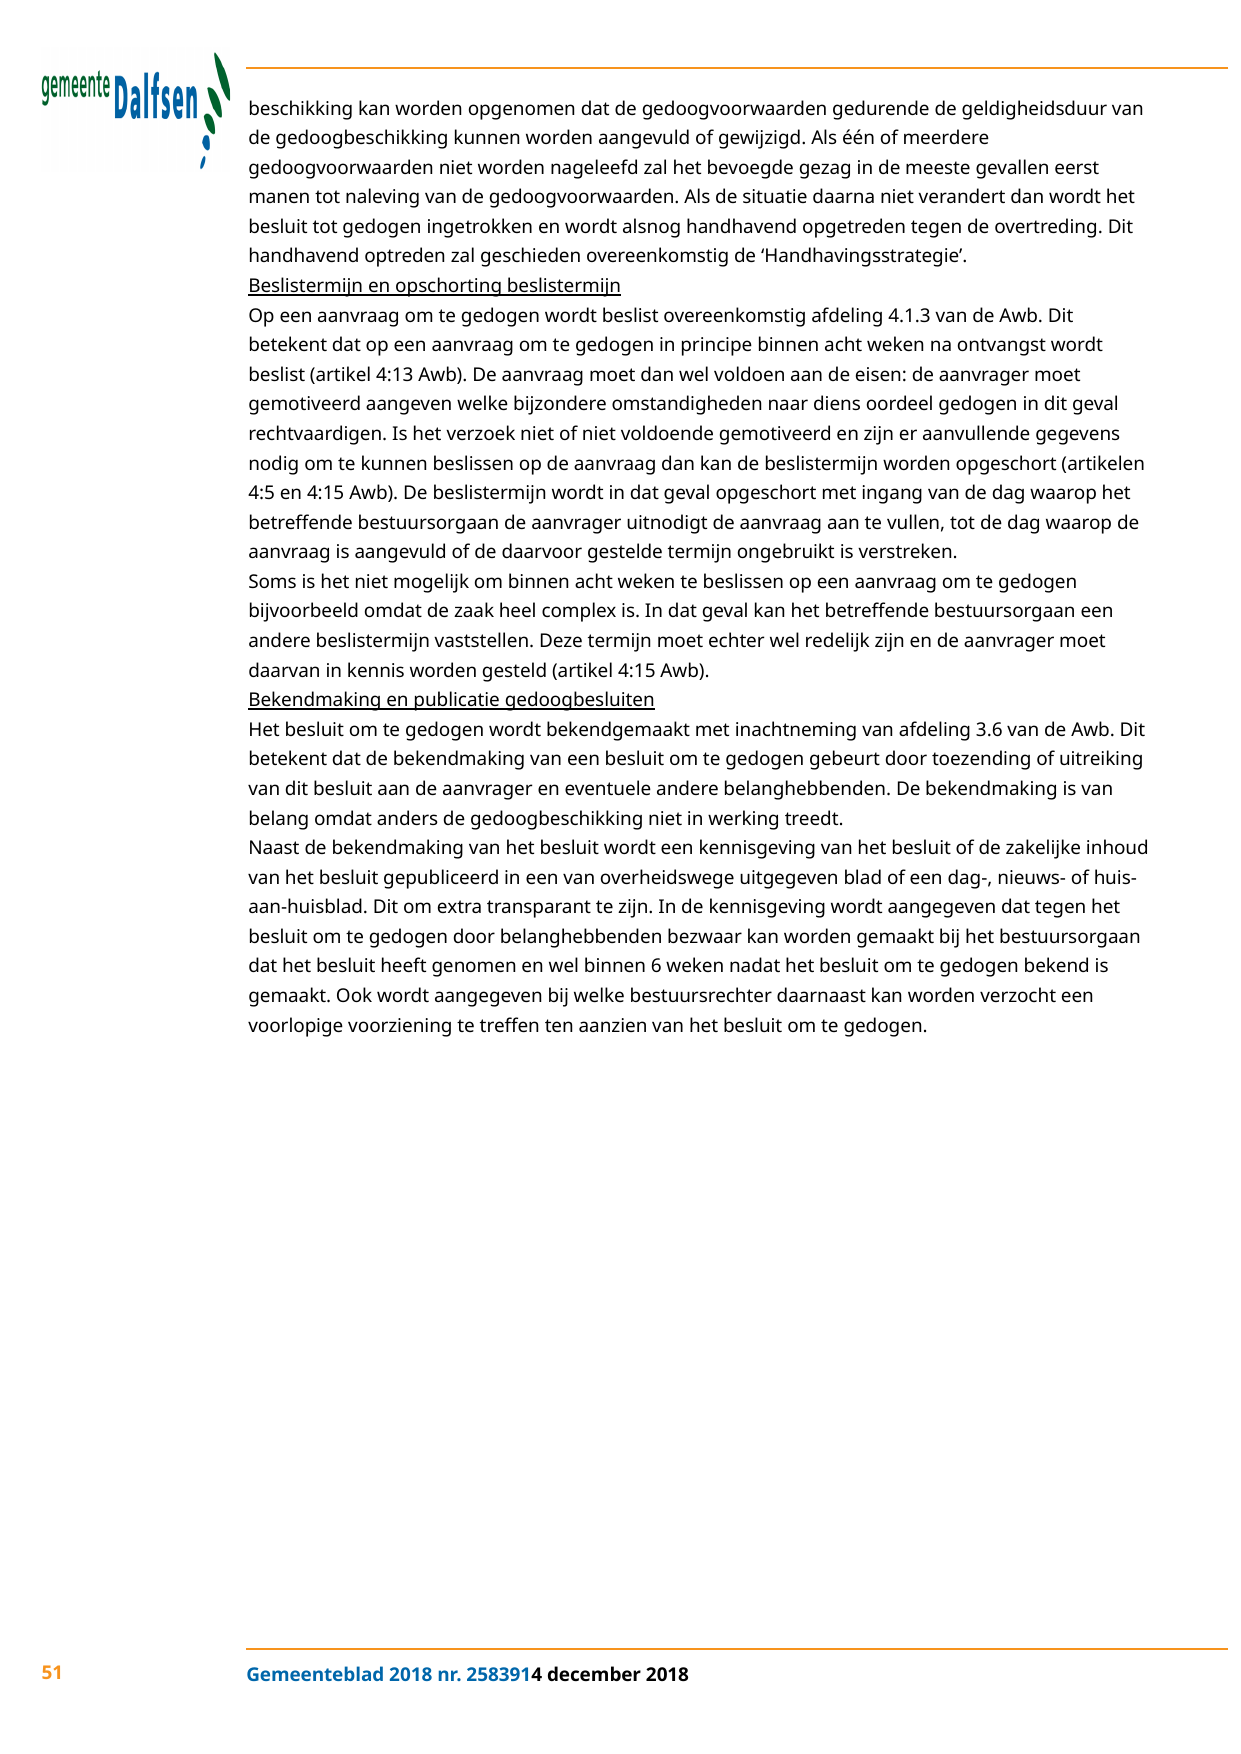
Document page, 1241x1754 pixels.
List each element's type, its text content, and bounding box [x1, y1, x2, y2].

text Op een aanvraag om te gedogen wordt beslist overeenkomstig afdeling 4.1.3 van de Awb. Dit betekent dat op een aanvraag om te gedogen in principe binnen acht weken na ontvangst wordt beslist (artikel 4:13 Awb). De aanvraag moet dan wel voldoen aan de eisen: de aanvrager moet gemotiveerd aangeven welke bijzondere omstandigheden naar diens oordeel gedogen in dit geval rechtvaardigen. Is het verzoek niet of niet voldoende gemotiveerd en zijn er aanvullende gegevens nodig om te kunnen beslissen op de aanvraag dan kan de beslistermijn worden opgeschort (artikelen 4:5 en 4:15 Awb). De beslistermijn wordt in dat geval opgeschort met ingang van de dag waarop het betreffende bestuursorgaan de aanvrager uitnodigt de aanvraag aan te vullen, tot de dag waarop de aanvraag is aangevuld of de daarvoor gestelde termijn ongebruikt is verstreken. [248, 302, 1152, 564]
text Het besluit om te gedogen wordt bekendgemaakt met inachtneming van afdeling 3.6 van de Awb. Dit betekent dat de bekendmaking van een besluit om te gedogen gebeurt door toezending of uitreiking van dit besluit aan de aanvrager en eventuele andere belanghebbenden. De bekendmaking is van belang omdat anders de gedoogbeschikking niet in werking treedt. [248, 716, 1152, 831]
text Beslistermijn en opschorting beslistermijn [248, 272, 1152, 298]
text beschikking kan worden opgenomen dat de gedoogvoorwaarden gedurende de geldigheidsduur van de gedoogbeschikking kunnen worden aangevuld of gewijzigd. Als één of meerdere gedoogvoorwaarden niet worden nageleefd zal het bevoegde gezag in de meeste gevallen eerst manen tot naleving van de gedoogvoorwaarden. Als de situatie daarna niet verandert dan wordt het besluit tot gedogen ingetrokken en wordt alsnog handhavend opgetreden tegen de overtreding. Dit handhavend optreden zal geschieden overeenkomstig de ‘Handhavingsstrategie’. [248, 95, 1152, 268]
text Naast de bekendmaking van het besluit wordt een kennisgeving van het besluit of de zakelijke inhoud van het besluit gepubliceerd in een van overheidswege uitgegeven blad of een dag-, nieuws- of huis-aan-huisblad. Dit om extra transparant te zijn. In de kennisgeving wordt aangegeven dat tegen het besluit om te gedogen door belanghebbenden bezwaar kan worden gemaakt bij het bestuursorgaan dat het besluit heeft genomen en wel binnen 6 weken nadat het besluit om te gedogen bekend is gemaakt. Ook wordt aangegeven bij welke bestuursrechter daarnaast kan worden verzocht een voorlopige voorziening te treffen ten aanzien van het besluit om te gedogen. [248, 834, 1152, 1038]
picture [41, 47, 231, 172]
text Bekendmaking en publicatie gedoogbesluiten [248, 686, 1152, 712]
text Soms is het niet mogelijk om binnen acht weken te beslissen op een aanvraag om te gedogen bijvoorbeeld omdat de zaak heel complex is. In dat geval kan het betreffende bestuursorgaan een andere beslistermijn vaststellen. Deze termijn moet echter wel redelijk zijn en de aanvrager moet daarvan in kennis worden gesteld (artikel 4:15 Awb). [248, 568, 1152, 683]
